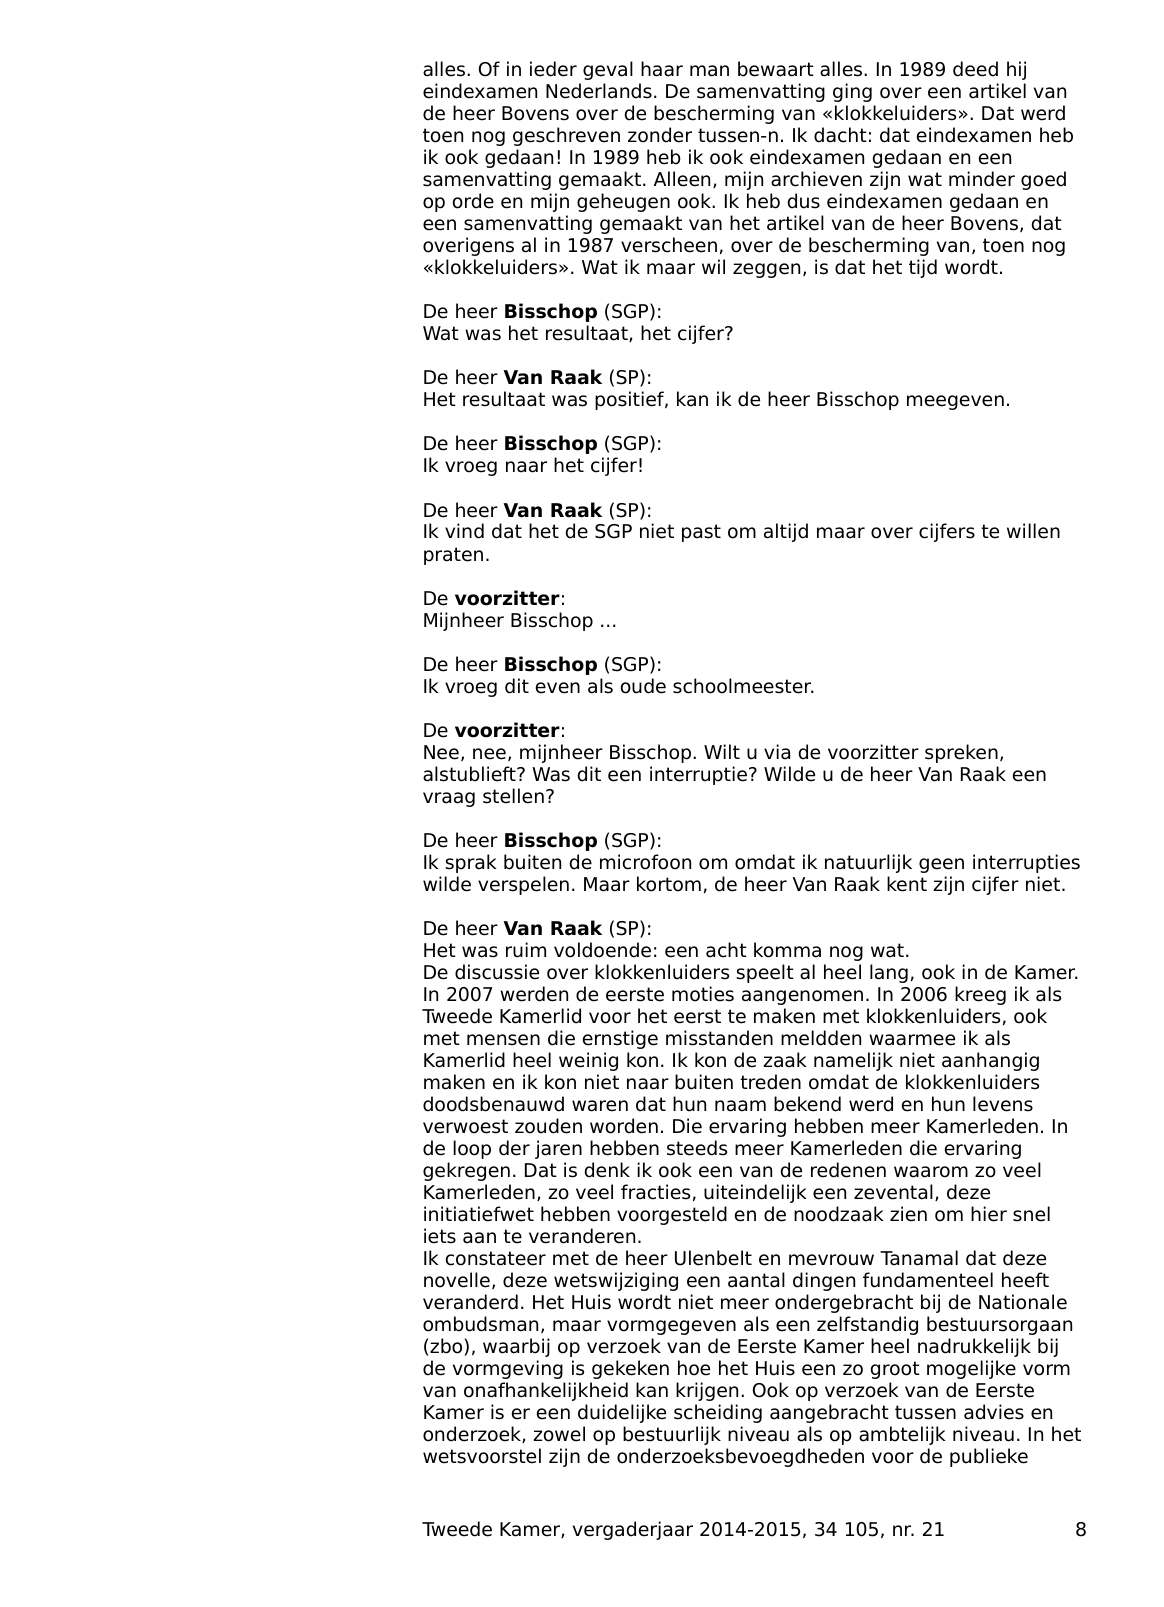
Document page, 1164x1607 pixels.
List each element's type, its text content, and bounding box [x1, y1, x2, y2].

text Mijnheer Bisschop ... [422, 609, 1087, 632]
text Ik vroeg naar het cijfer! [422, 455, 1087, 477]
text De voorzitter: [422, 588, 1087, 609]
text De voorzitter: [422, 720, 1087, 742]
text Ik vind dat het de SGP niet past om altijd maar over cijfers te willen praten. [422, 521, 1087, 565]
text De heer Van Raak (SP): [422, 499, 1087, 521]
text Ik vroeg dit even als oude schoolmeester. [422, 676, 1087, 698]
text Het was ruim voldoende: een acht komma nog wat. [422, 940, 1087, 962]
text Wat was het resultaat, het cijfer? [422, 323, 1087, 345]
text De heer Van Raak (SP): [422, 367, 1087, 389]
text De heer Bisschop (SGP): [422, 830, 1087, 852]
text alles. Of in ieder geval haar man bewaart alles. In 1989 deed hij eindexamen Nederlands. De samenvatting ging over een artikel van de heer Bovens over de bescherming van «klokkeluiders». Dat werd toen nog geschreven zonder tussen-n. Ik dacht: dat eindexamen heb ik ook gedaan! In 1989 heb ik ook eindexamen gedaan en een samenvatting gemaakt. Alleen, mijn archieven zijn wat minder goed op orde en mijn geheugen ook. Ik heb dus eindexamen gedaan en een samenvatting gemaakt van het artikel van de heer Bovens, dat overigens al in 1987 verscheen, over de bescherming van, toen nog «klokkeluiders». Wat ik maar wil zeggen, is dat het tijd wordt. [422, 59, 1087, 279]
text Nee, nee, mijnheer Bisschop. Wilt u via de voorzitter spreken, alstublieft? Was dit een interruptie? Wilde u de heer Van Raak een vraag stellen? [422, 742, 1087, 808]
text De discussie over klokkenluiders speelt al heel lang, ook in de Kamer. In 2007 werden de eerste moties aangenomen. In 2006 kreeg ik als Tweede Kamerlid voor het eerst te maken met klokkenluiders, ook met mensen die ernstige misstanden meldden waarmee ik als Kamerlid heel weinig kon. Ik kon de zaak namelijk niet aanhangig maken en ik kon niet naar buiten treden omdat de klokkenluiders doodsbenauwd waren dat hun naam bekend werd en hun levens verwoest zouden worden. Die ervaring hebben meer Kamerleden. In de loop der jaren hebben steeds meer Kamerleden die ervaring gekregen. Dat is denk ik ook een van de redenen waarom zo veel Kamerleden, zo veel fracties, uiteindelijk een zevental, deze initiatiefwet hebben voorgesteld en de noodzaak zien om hier snel iets aan te veranderen. [422, 962, 1087, 1248]
text De heer Bisschop (SGP): [422, 654, 1087, 676]
text De heer Bisschop (SGP): [422, 301, 1087, 323]
text De heer Van Raak (SP): [422, 918, 1087, 940]
text Ik sprak buiten de microfoon om omdat ik natuurlijk geen interrupties wilde verspelen. Maar kortom, de heer Van Raak kent zijn cijfer niet. [422, 852, 1087, 896]
text Ik constateer met de heer Ulenbelt en mevrouw Tanamal dat deze novelle, deze wetswijziging een aantal dingen fundamenteel heeft veranderd. Het Huis wordt niet meer ondergebracht bij de Nationale ombudsman, maar vormgegeven als een zelfstandig bestuursorgaan (zbo), waarbij op verzoek van de Eerste Kamer heel nadrukkelijk bij de vormgeving is gekeken hoe het Huis een zo groot mogelijke vorm van onafhankelijkheid kan krijgen. Ook op verzoek van de Eerste Kamer is er een duidelijke scheiding aangebracht tussen advies en onderzoek, zowel op bestuurlijk niveau als op ambtelijk niveau. In het wetsvoorstel zijn de onderzoeksbevoegdheden voor de publieke [422, 1248, 1087, 1468]
text De heer Bisschop (SGP): [422, 433, 1087, 455]
text Het resultaat was positief, kan ik de heer Bisschop meegeven. [422, 389, 1087, 411]
